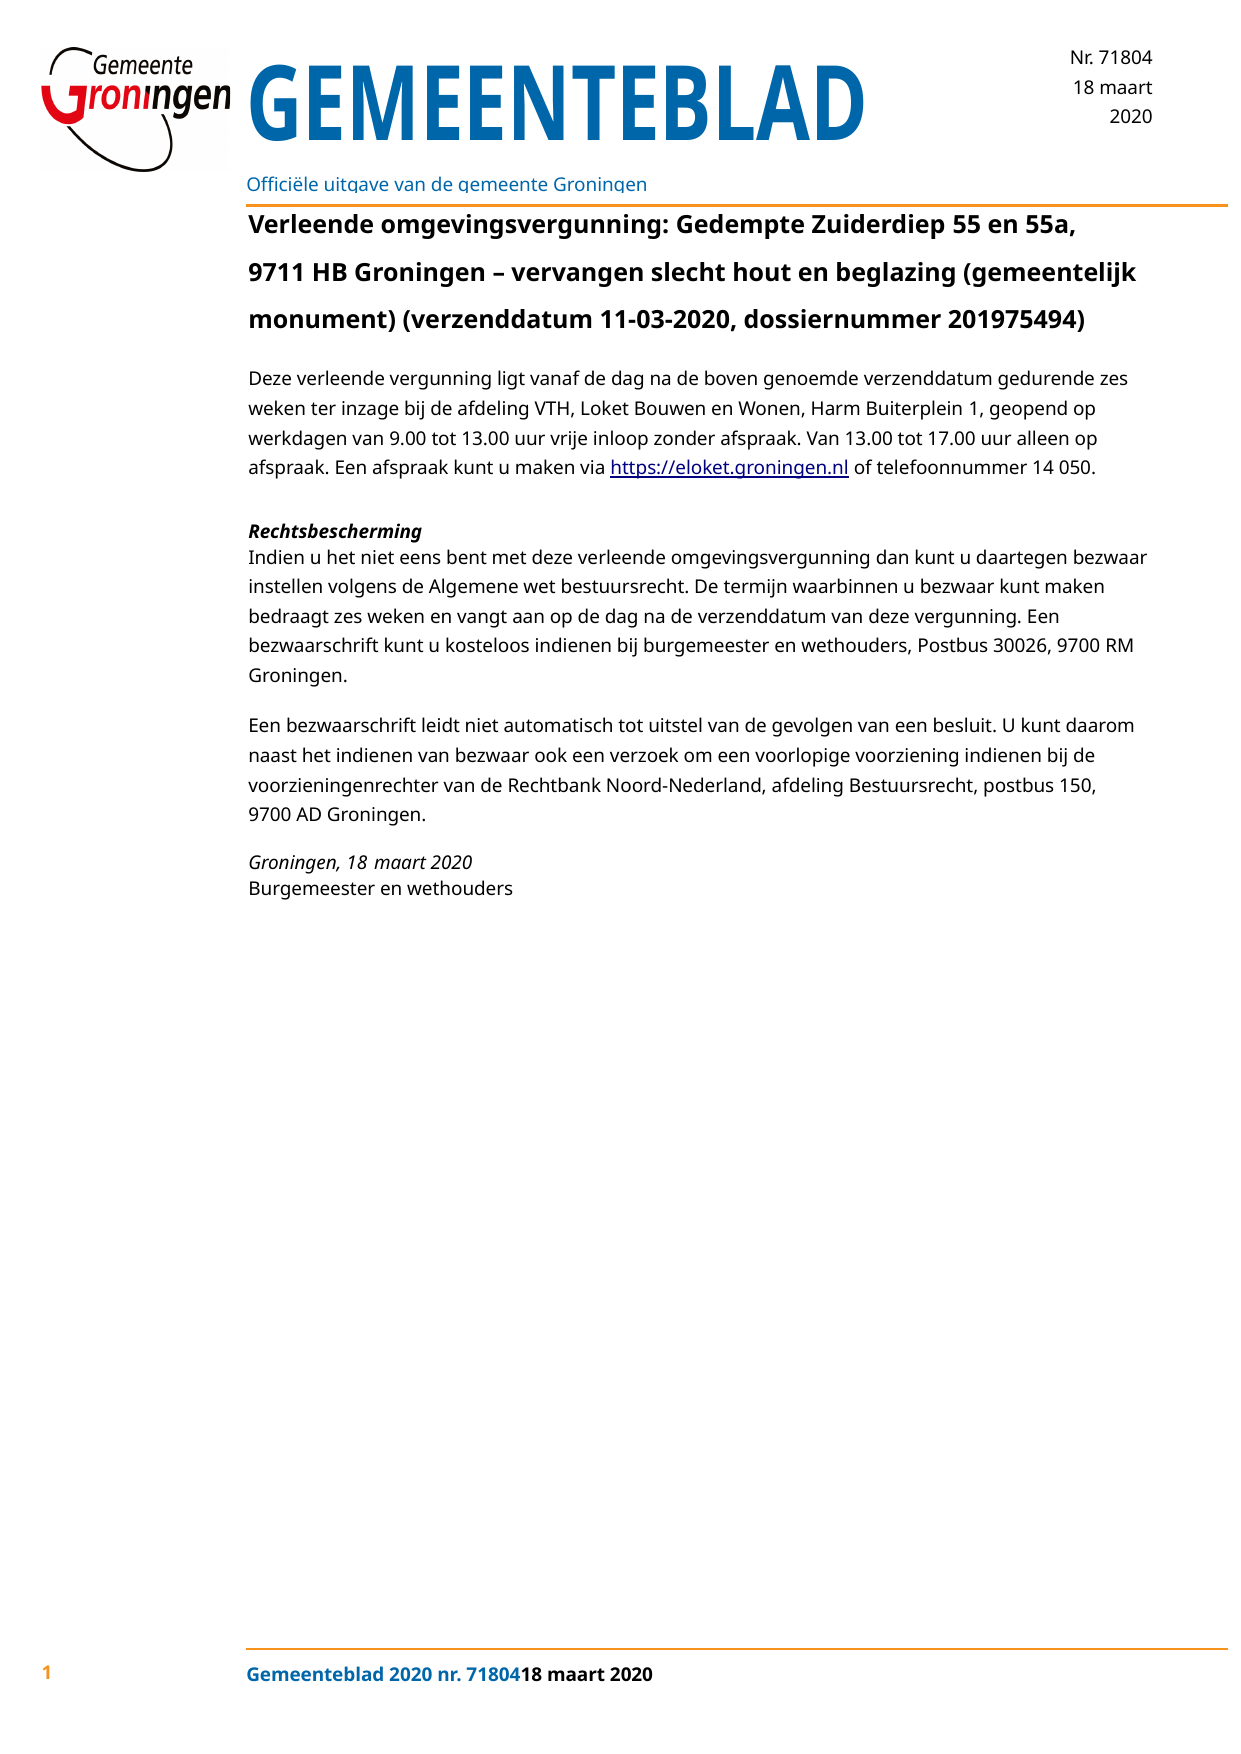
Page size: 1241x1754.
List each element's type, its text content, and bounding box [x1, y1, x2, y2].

text Indien u het niet eens bent met deze verleende omgevingsvergunning dan kunt u daartegen bezwaar instellen volgens de Algemene wet bestuursrecht. De termijn waarbinnen u bezwaar kunt maken bedraagt zes weken en vangt aan op de dag na de verzenddatum van deze vergunning. Een bezwaarschrift kunt u kosteloos indienen bij burgemeester en wethouders, Postbus 30026, 9700 RM Groningen. [248, 544, 1152, 688]
text Een bezwaarschrift leidt niet automatisch tot uitstel van de gevolgen van een besluit. U kunt daarom naast het indienen van bezwaar ook een verzoek om een voorlopige voorziening indienen bij de voorzieningenrechter van de Rechtbank Noord-Nederland, afdeling Bestuursrecht, postbus 150, 9700 AD Groningen. [248, 713, 1152, 827]
text Deze verleende vergunning ligt vanaf de dag na de boven genoemde verzenddatum gedurende zes weken ter inzage bij de afdeling VTH, Loket Bouwen en Wonen, Harm Buiterplein 1, geopend op werkdagen van 9.00 tot 13.00 uur vrije inloop zonder afspraak. Van 13.00 tot 17.00 uur alleen op afspraak. Een afspraak kunt u maken via https://eloket.groningen.nl of telefoonnummer 14 050. [248, 366, 1152, 480]
text Verleende omgevingsvergunning: Gedempte Zuiderdiep 55 en 55a, 9711 HB Groningen – vervangen slecht hout en beglazing (gemeentelijk monument) (verzenddatum 11-03-2020, dossiernummer 201975494) [248, 207, 1152, 336]
text Groningen, 18 maart 2020 [248, 849, 1152, 875]
picture [41, 47, 231, 172]
text Rechtsbescherming [248, 518, 1152, 544]
text Burgemeester en wethouders [248, 875, 1152, 901]
